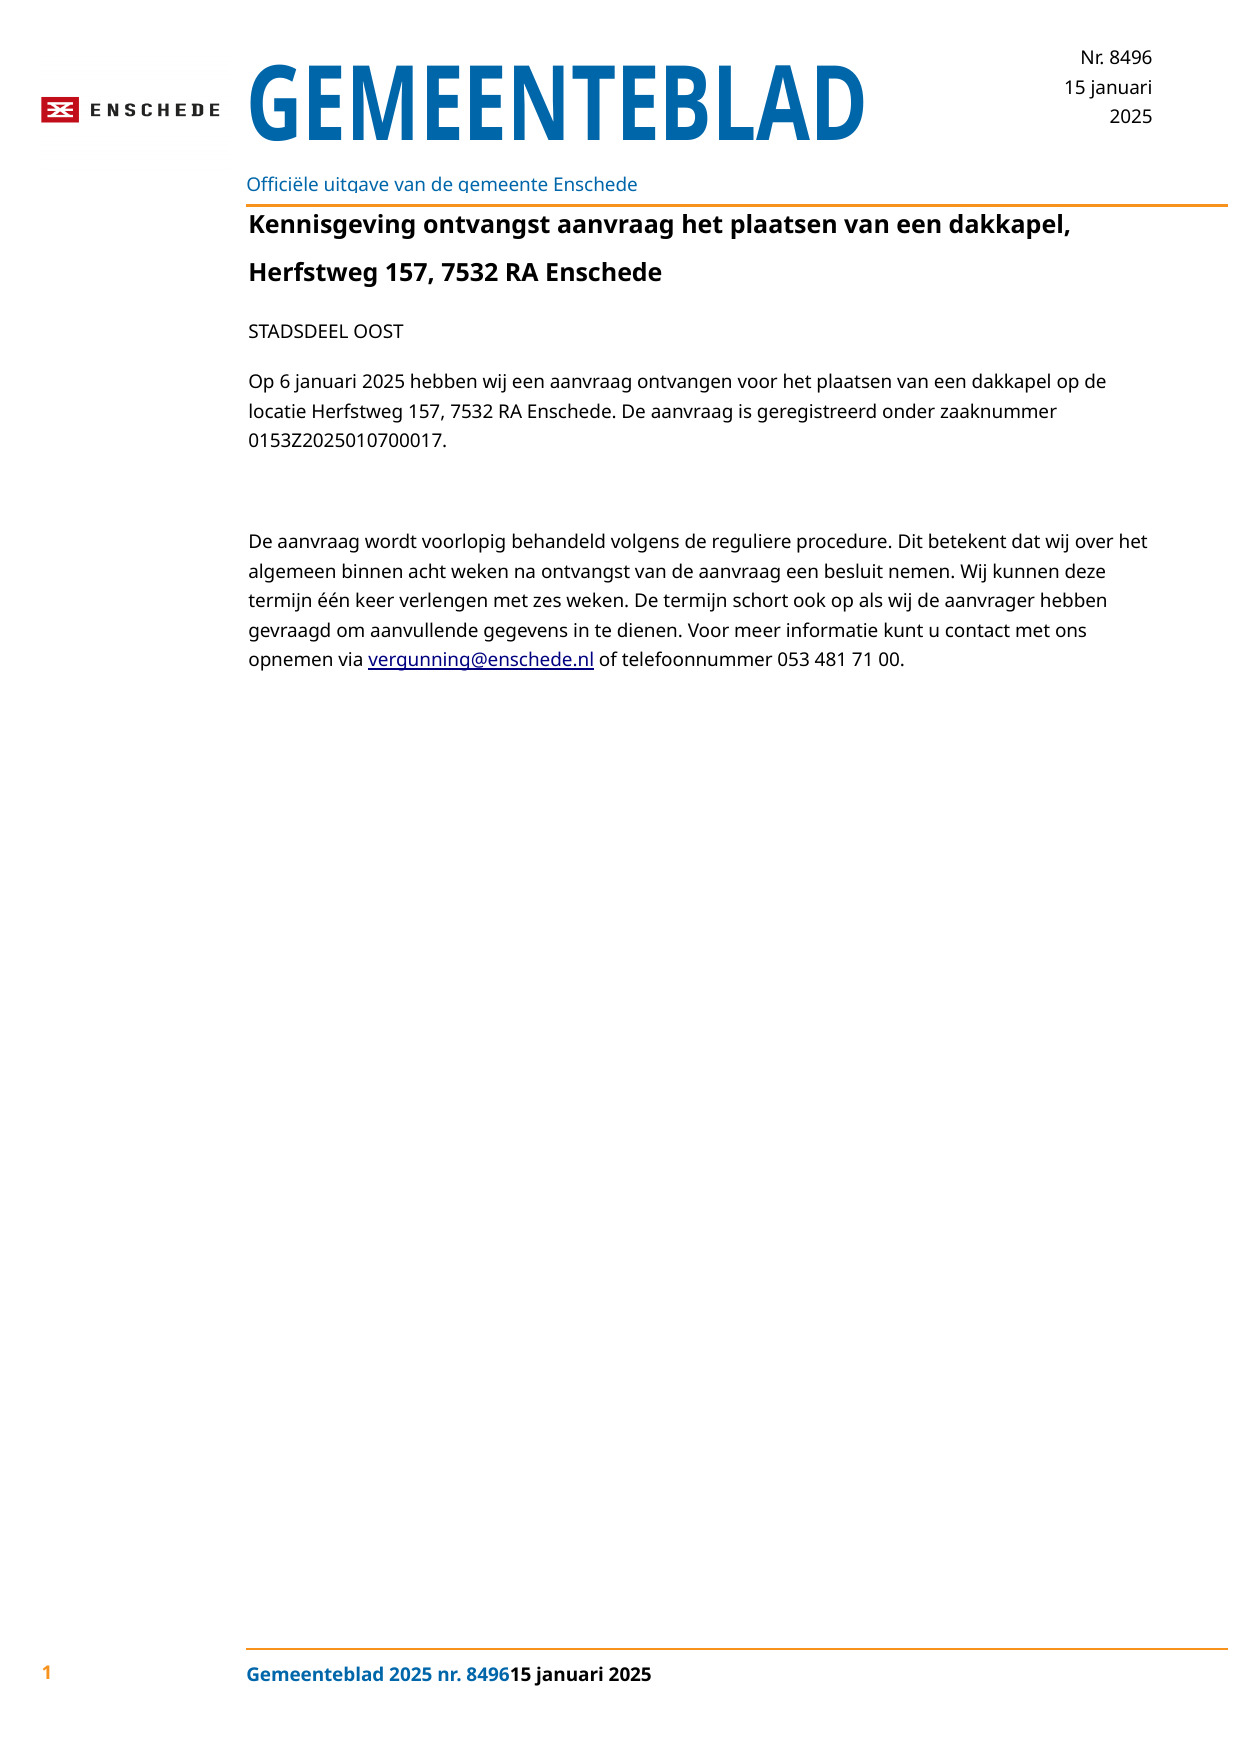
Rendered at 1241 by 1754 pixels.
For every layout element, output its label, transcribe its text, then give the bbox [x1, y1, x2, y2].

text Op 6 januari 2025 hebben wij een aanvraag ontvangen voor het plaatsen van een dakkapel op de locatie Herfstweg 157, 7532 RA Enschede. De aanvraag is geregistreerd onder zaaknummer 0153Z2025010700017. [248, 368, 1152, 453]
text De aanvraag wordt voorlopig behandeld volgens de reguliere procedure. Dit betekent dat wij over het algemeen binnen acht weken na ontvangst van de aanvraag een besluit nemen. Wij kunnen deze termijn één keer verlengen met zes weken. De termijn schort ook op als wij de aanvrager hebben gevraagd om aanvullende gegevens in te dienen. Voor meer informatie kunt u contact met ons opnemen via vergunning@enschede.nl of telefoonnummer 053 481 71 00. [248, 528, 1152, 672]
text Kennisgeving ontvangst aanvraag het plaatsen van een dakkapel, Herfstweg 157, 7532 RA Enschede [248, 207, 1152, 288]
picture [41, 47, 231, 172]
text STADSDEEL OOST [248, 318, 1152, 344]
